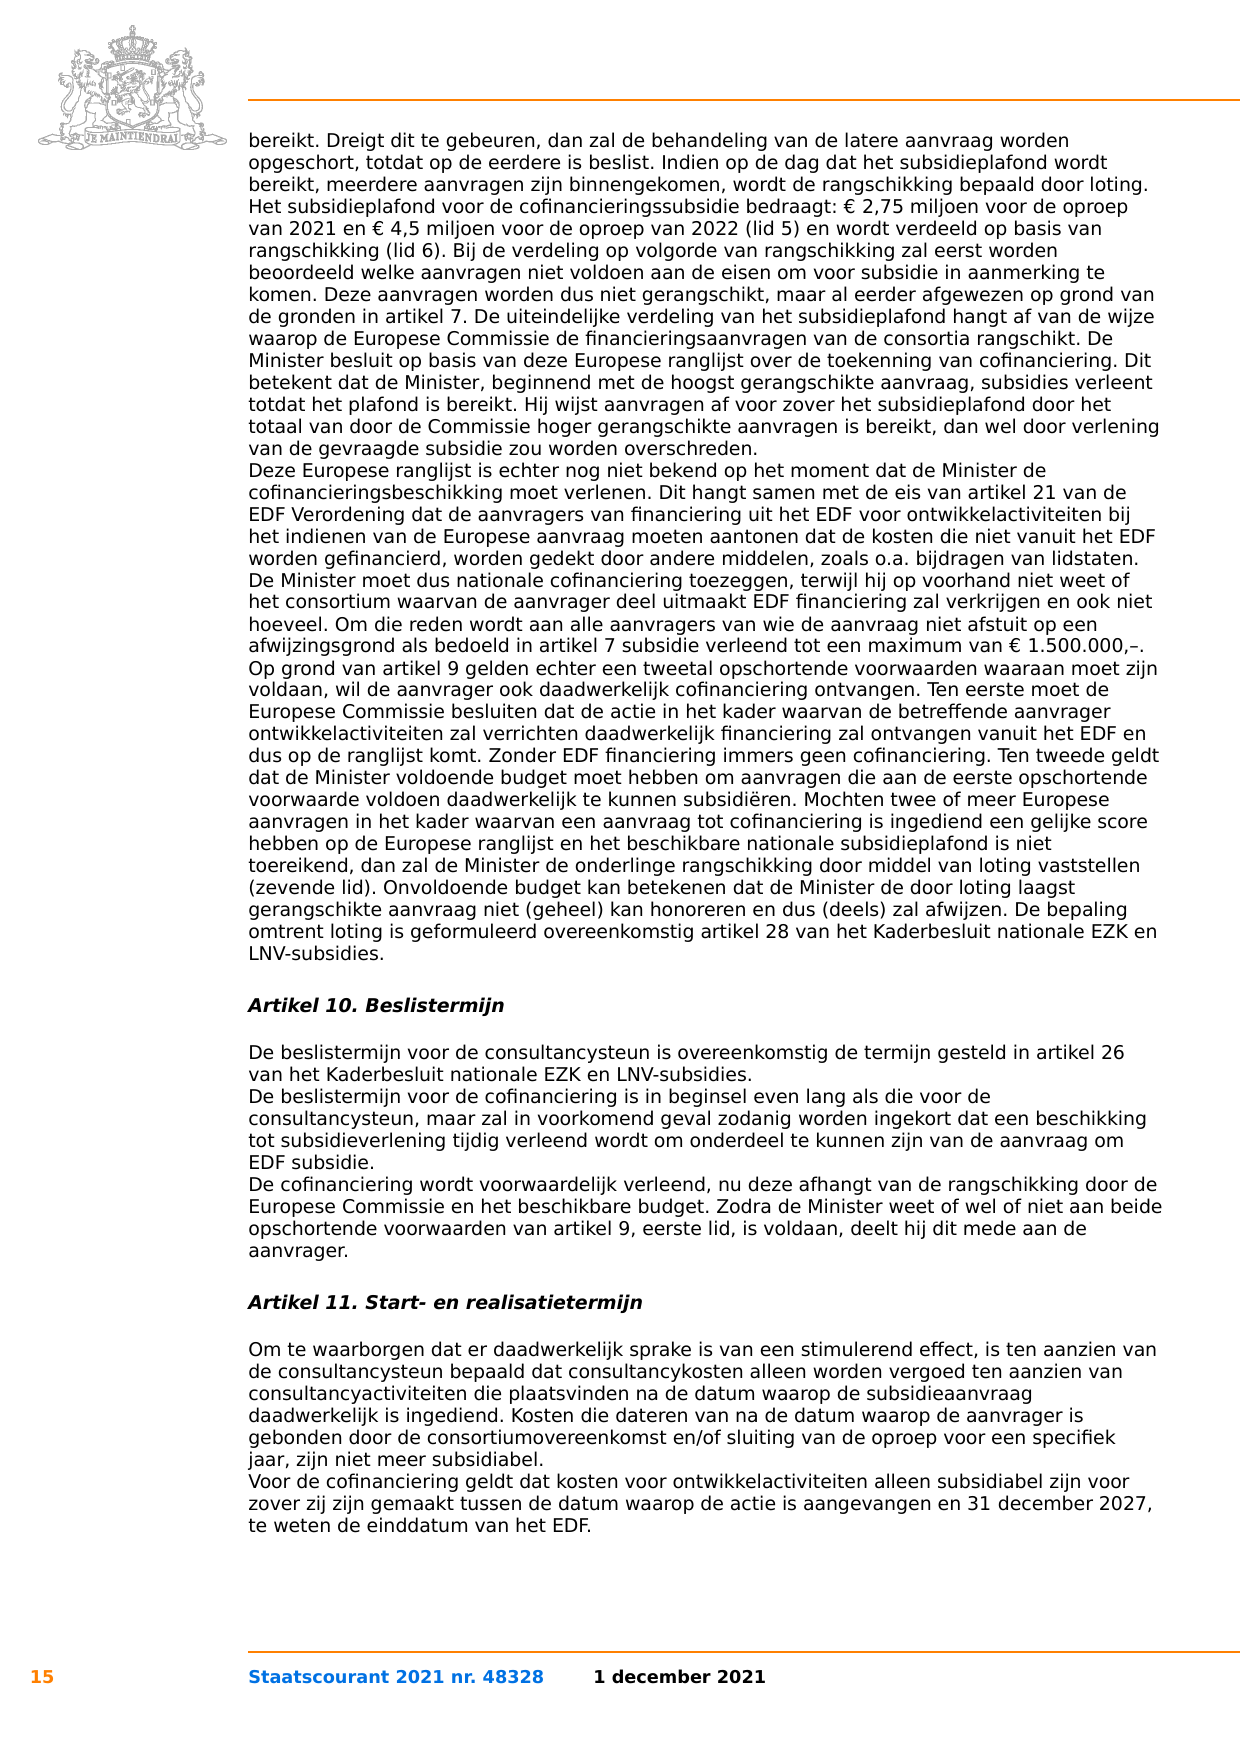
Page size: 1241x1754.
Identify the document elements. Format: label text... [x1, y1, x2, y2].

text De beslistermijn voor de consultancysteun is overeenkomstig de termijn gesteld in artikel 26 van het Kaderbesluit nationale EZK en LNV-subsidies. [248, 1042, 1163, 1086]
subtitle Artikel 10. Beslistermijn [248, 995, 1163, 1017]
text Om te waarborgen dat er daadwerkelijk sprake is van een stimulerend effect, is ten aanzien van de consultancysteun bepaald dat consultancykosten alleen worden vergoed ten aanzien van consultancyactiviteiten die plaatsvinden na de datum waarop de subsidieaanvraag daadwerkelijk is ingediend. Kosten die dateren van na de datum waarop de aanvrager is gebonden door de consortiumovereenkomst en/of sluiting van de oproep voor een specifiek jaar, zijn niet meer subsidiabel. [248, 1339, 1163, 1471]
subtitle Artikel 11. Start- en realisatietermijn [248, 1292, 1163, 1314]
text De cofinanciering wordt voorwaardelijk verleend, nu deze afhangt van de rangschikking door de Europese Commissie en het beschikbare budget. Zodra de Minister weet of wel of niet aan beide opschortende voorwaarden van artikel 9, eerste lid, is voldaan, deelt hij dit mede aan de aanvrager. [248, 1174, 1163, 1262]
text Deze Europese ranglijst is echter nog niet bekend op het moment dat de Minister de cofinancieringsbeschikking moet verlenen. Dit hangt samen met de eis van artikel 21 van de EDF Verordening dat de aanvragers van financiering uit het EDF voor ontwikkelactiviteiten bij het indienen van de Europese aanvraag moeten aantonen dat de kosten die niet vanuit het EDF worden gefinancierd, worden gedekt door andere middelen, zoals o.a. bijdragen van lidstaten. De Minister moet dus nationale cofinanciering toezeggen, terwijl hij op voorhand niet weet of het consortium waarvan de aanvrager deel uitmaakt EDF financiering zal verkrijgen en ook niet hoeveel. Om die reden wordt aan alle aanvragers van wie de aanvraag niet afstuit op een afwijzingsgrond als bedoeld in artikel 7 subsidie verleend tot een maximum van € 1.500.000,–. [248, 459, 1163, 657]
text Op grond van artikel 9 gelden echter een tweetal opschortende voorwaarden waaraan moet zijn voldaan, wil de aanvrager ook daadwerkelijk cofinanciering ontvangen. Ten eerste moet de Europese Commissie besluiten dat de actie in het kader waarvan de betreffende aanvrager ontwikkelactiviteiten zal verrichten daadwerkelijk financiering zal ontvangen vanuit het EDF en dus op de ranglijst komt. Zonder EDF financiering immers geen cofinanciering. Ten tweede geldt dat de Minister voldoende budget moet hebben om aanvragen die aan de eerste opschortende voorwaarde voldoen daadwerkelijk te kunnen subsidiëren. Mochten twee of meer Europese aanvragen in het kader waarvan een aanvraag tot cofinanciering is ingediend een gelijke score hebben op de Europese ranglijst en het beschikbare nationale subsidieplafond is niet toereikend, dan zal de Minister de onderlinge rangschikking door middel van loting vaststellen (zevende lid). Onvoldoende budget kan betekenen dat de Minister de door loting laagst gerangschikte aanvraag niet (geheel) kan honoreren en dus (deels) zal afwijzen. De bepaling omtrent loting is geformuleerd overeenkomstig artikel 28 van het Kaderbesluit nationale EZK en LNV-subsidies. [248, 657, 1163, 965]
text bereikt. Dreigt dit te gebeuren, dan zal de behandeling van de latere aanvraag worden opgeschort, totdat op de eerdere is beslist. Indien op de dag dat het subsidieplafond wordt bereikt, meerdere aanvragen zijn binnengekomen, wordt de rangschikking bepaald door loting. [248, 130, 1163, 196]
text Het subsidieplafond voor de cofinancieringssubsidie bedraagt: € 2,75 miljoen voor de oproep van 2021 en € 4,5 miljoen voor de oproep van 2022 (lid 5) en wordt verdeeld op basis van rangschikking (lid 6). Bij de verdeling op volgorde van rangschikking zal eerst worden beoordeeld welke aanvragen niet voldoen aan de eisen om voor subsidie in aanmerking te komen. Deze aanvragen worden dus niet gerangschikt, maar al eerder afgewezen op grond van de gronden in artikel 7. De uiteindelijke verdeling van het subsidieplafond hangt af van de wijze waarop de Europese Commissie de financieringsaanvragen van de consortia rangschikt. De Minister besluit op basis van deze Europese ranglijst over de toekenning van cofinanciering. Dit betekent dat de Minister, beginnend met de hoogst gerangschikte aanvraag, subsidies verleent totdat het plafond is bereikt. Hij wijst aanvragen af voor zover het subsidieplafond door het totaal van door de Commissie hoger gerangschikte aanvragen is bereikt, dan wel door verlening van de gevraagde subsidie zou worden overschreden. [248, 196, 1163, 459]
text Voor de cofinanciering geldt dat kosten voor ontwikkelactiviteiten alleen subsidiabel zijn voor zover zij zijn gemaakt tussen de datum waarop de actie is aangevangen en 31 december 2027, te weten de einddatum van het EDF. [248, 1471, 1163, 1537]
text De beslistermijn voor de cofinanciering is in beginsel even lang als die voor de consultancysteun, maar zal in voorkomend geval zodanig worden ingekort dat een beschikking tot subsidieverlening tijdig verleend wordt om onderdeel te kunnen zijn van de aanvraag om EDF subsidie. [248, 1086, 1163, 1174]
picture [38, 25, 227, 150]
